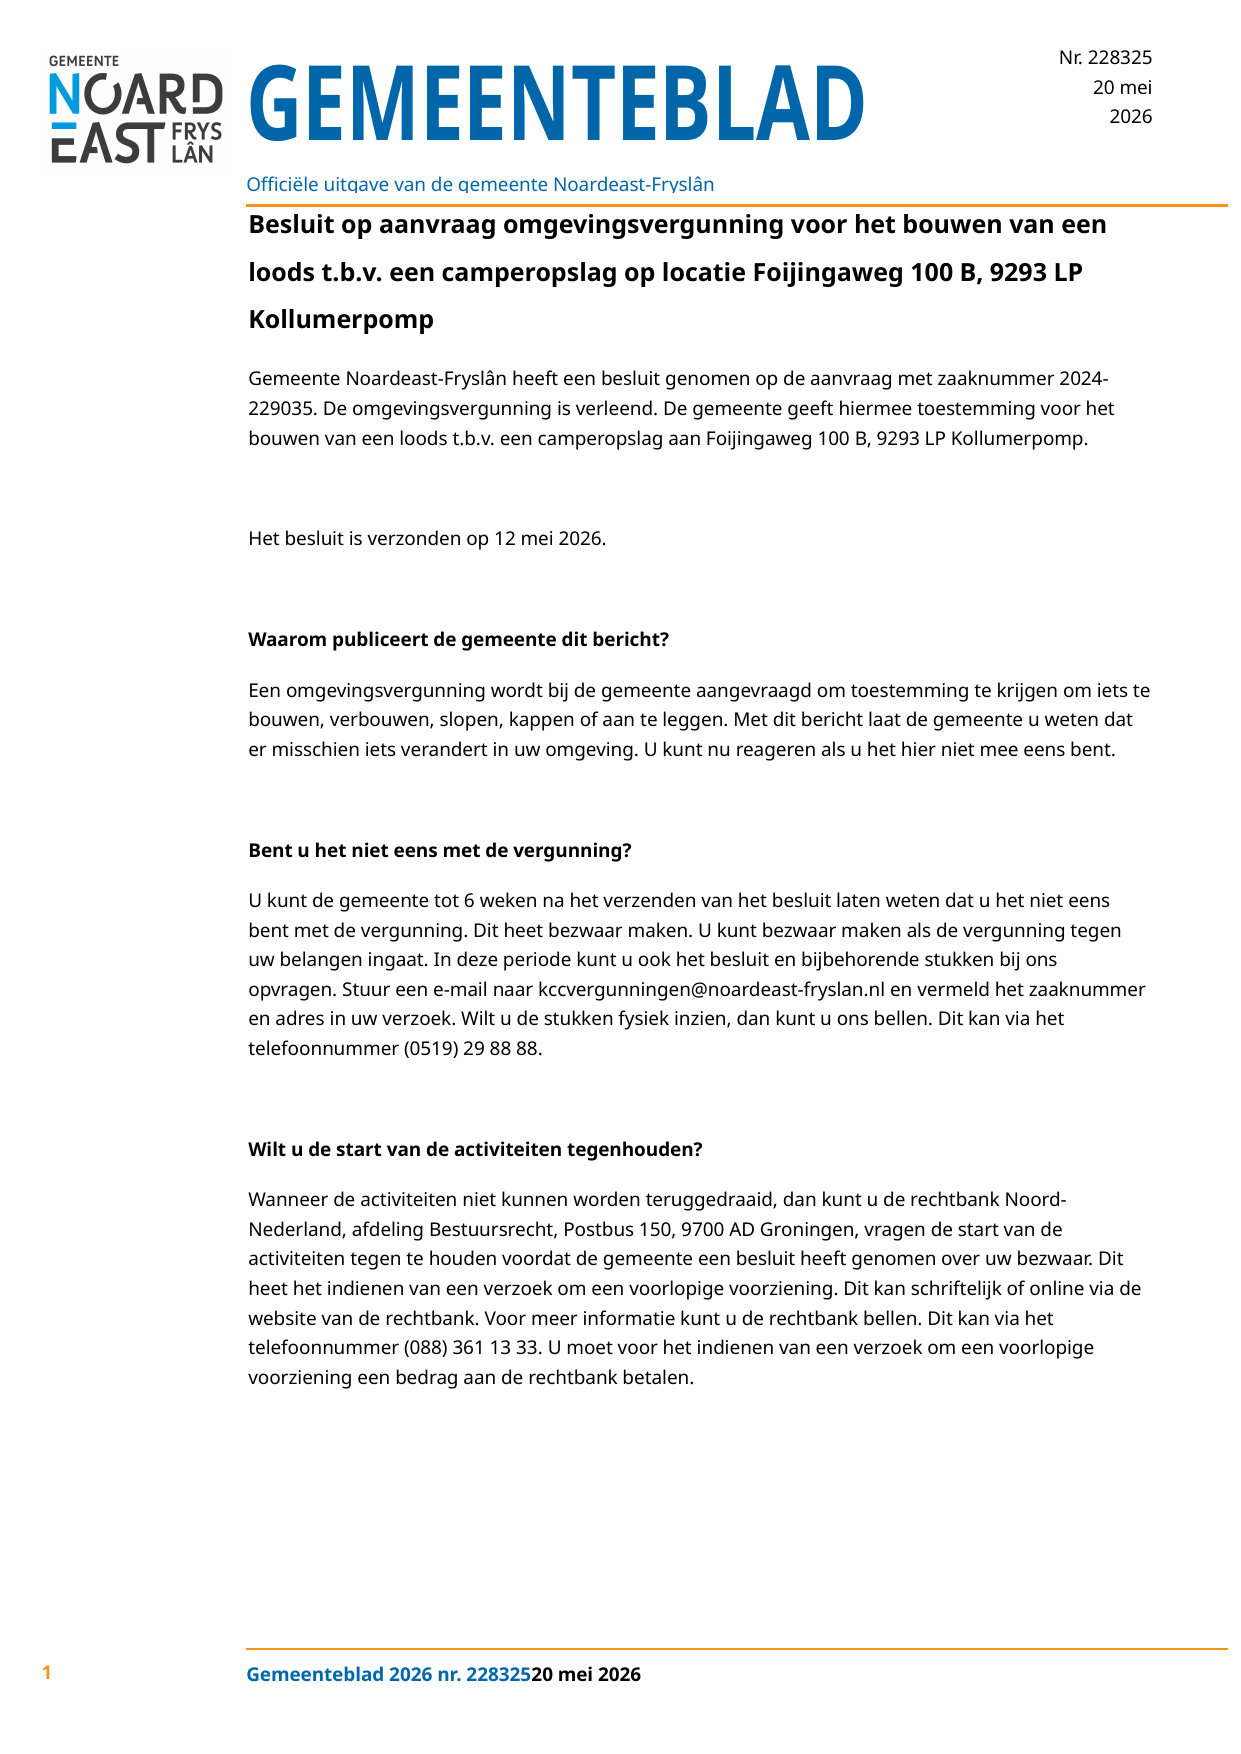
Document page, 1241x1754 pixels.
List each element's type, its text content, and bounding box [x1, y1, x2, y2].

text Wanneer de activiteiten niet kunnen worden teruggedraaid, dan kunt u de rechtbank Noord-Nederland, afdeling Bestuursrecht, Postbus 150, 9700 AD Groningen, vragen de start van de activiteiten tegen te houden voordat de gemeente een besluit heeft genomen over uw bezwaar. Dit heet het indienen van een verzoek om een voorlopige voorziening. Dit kan schriftelijk of online via de website van de rechtbank. Voor meer informatie kunt u de rechtbank bellen. Dit kan via het telefoonnummer (088) 361 13 33. U moet voor het indienen van een verzoek om een voorlopige voorziening een bedrag aan de rechtbank betalen. [248, 1186, 1152, 1389]
text Het besluit is verzonden op 12 mei 2026. [248, 526, 1152, 551]
text Wilt u de start van de activiteiten tegenhouden? [248, 1136, 1152, 1162]
text U kunt de gemeente tot 6 weken na het verzenden van het besluit laten weten dat u het niet eens bent met de vergunning. Dit heet bezwaar maken. U kunt bezwaar maken als de vergunning tegen uw belangen ingaat. In deze periode kunt u ook het besluit en bijbehorende stukken bij ons opvragen. Stuur een e-mail naar kccvergunningen@noardeast-fryslan.nl en vermeld het zaaknummer en adres in uw verzoek. Wilt u de stukken fysiek inzien, dan kunt u ons bellen. Dit kan via het telefoonnummer (0519) 29 88 88. [248, 887, 1152, 1061]
text Een omgevingsvergunning wordt bij de gemeente aangevraagd om toestemming te krijgen om iets te bouwen, verbouwen, slopen, kappen of aan te leggen. Met dit bericht laat de gemeente u weten dat er misschien iets verandert in uw omgeving. U kunt nu reageren als u het hier niet mee eens bent. [248, 677, 1152, 762]
text Besluit op aanvraag omgevingsvergunning voor het bouwen van een loods t.b.v. een camperopslag op locatie Foijingaweg 100 B, 9293 LP Kollumerpomp [248, 207, 1152, 336]
text Waarom publiceert de gemeente dit bericht? [248, 626, 1152, 652]
text Bent u het niet eens met de vergunning? [248, 837, 1152, 862]
text Gemeente Noardeast-Fryslân heeft een besluit genomen op de aanvraag met zaaknummer 2024-229035. De omgevingsvergunning is verleend. De gemeente geeft hiermee toestemming voor het bouwen van een loods t.b.v. een camperopslag aan Foijingaweg 100 B, 9293 LP Kollumerpomp. [248, 366, 1152, 450]
picture [41, 47, 231, 172]
